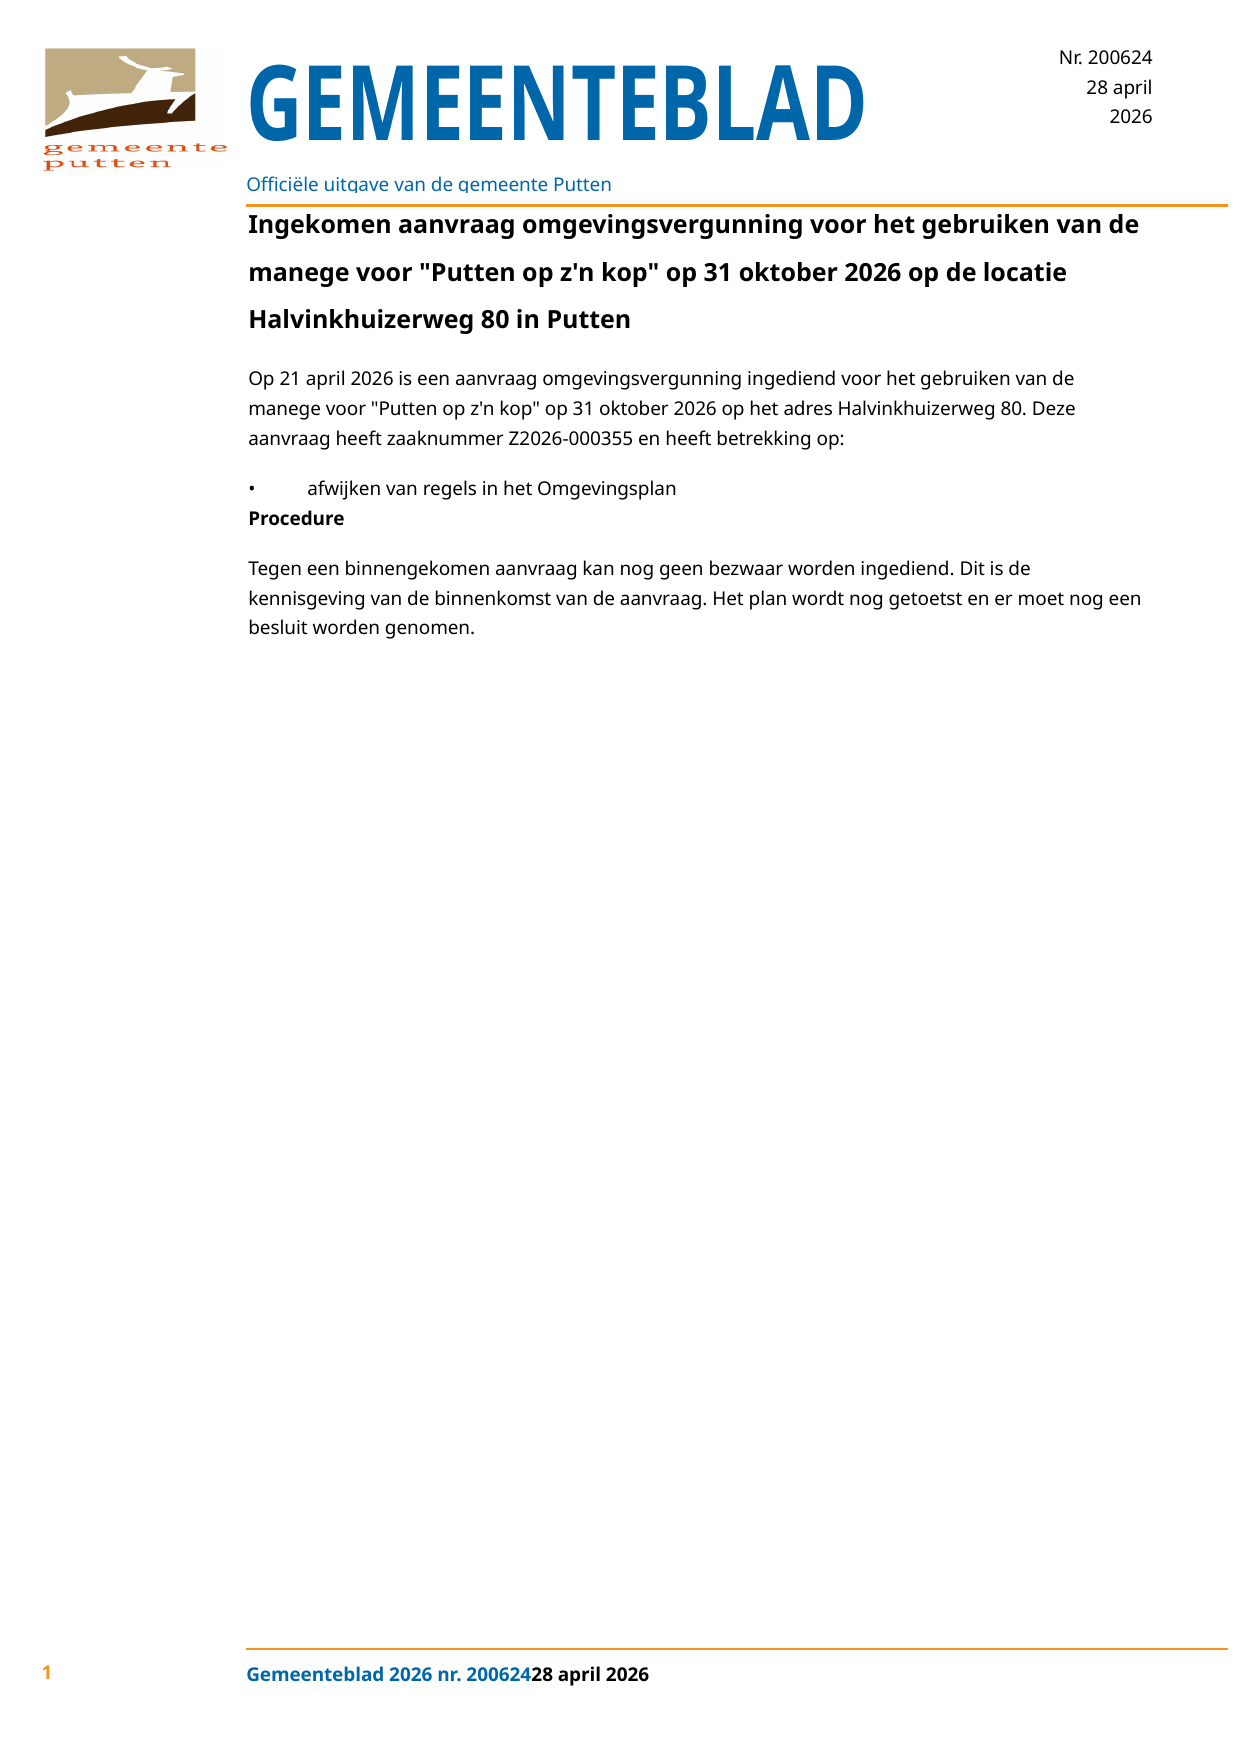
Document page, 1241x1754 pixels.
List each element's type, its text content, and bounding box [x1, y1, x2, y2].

picture [41, 47, 231, 172]
text Ingekomen aanvraag omgevingsvergunning voor het gebruiken van de manege voor "Putten op z'n kop" op 31 oktober 2026 op de locatie Halvinkhuizerweg 80 in Putten [248, 207, 1152, 336]
text Tegen een binnengekomen aanvraag kan nog geen bezwaar worden ingediend. Dit is de kennisgeving van de binnenkomst van de aanvraag. Het plan wordt nog getoetst en er moet nog een besluit worden genomen. [248, 555, 1152, 640]
list afwijken van regels in het Omgevingsplan [248, 475, 1152, 501]
text Procedure [248, 505, 1152, 530]
text Op 21 april 2026 is een aanvraag omgevingsvergunning ingediend voor het gebruiken van de manege voor "Putten op z'n kop" op 31 oktober 2026 op het adres Halvinkhuizerweg 80. Deze aanvraag heeft zaaknummer Z2026-000355 en heeft betrekking op: [248, 366, 1152, 450]
